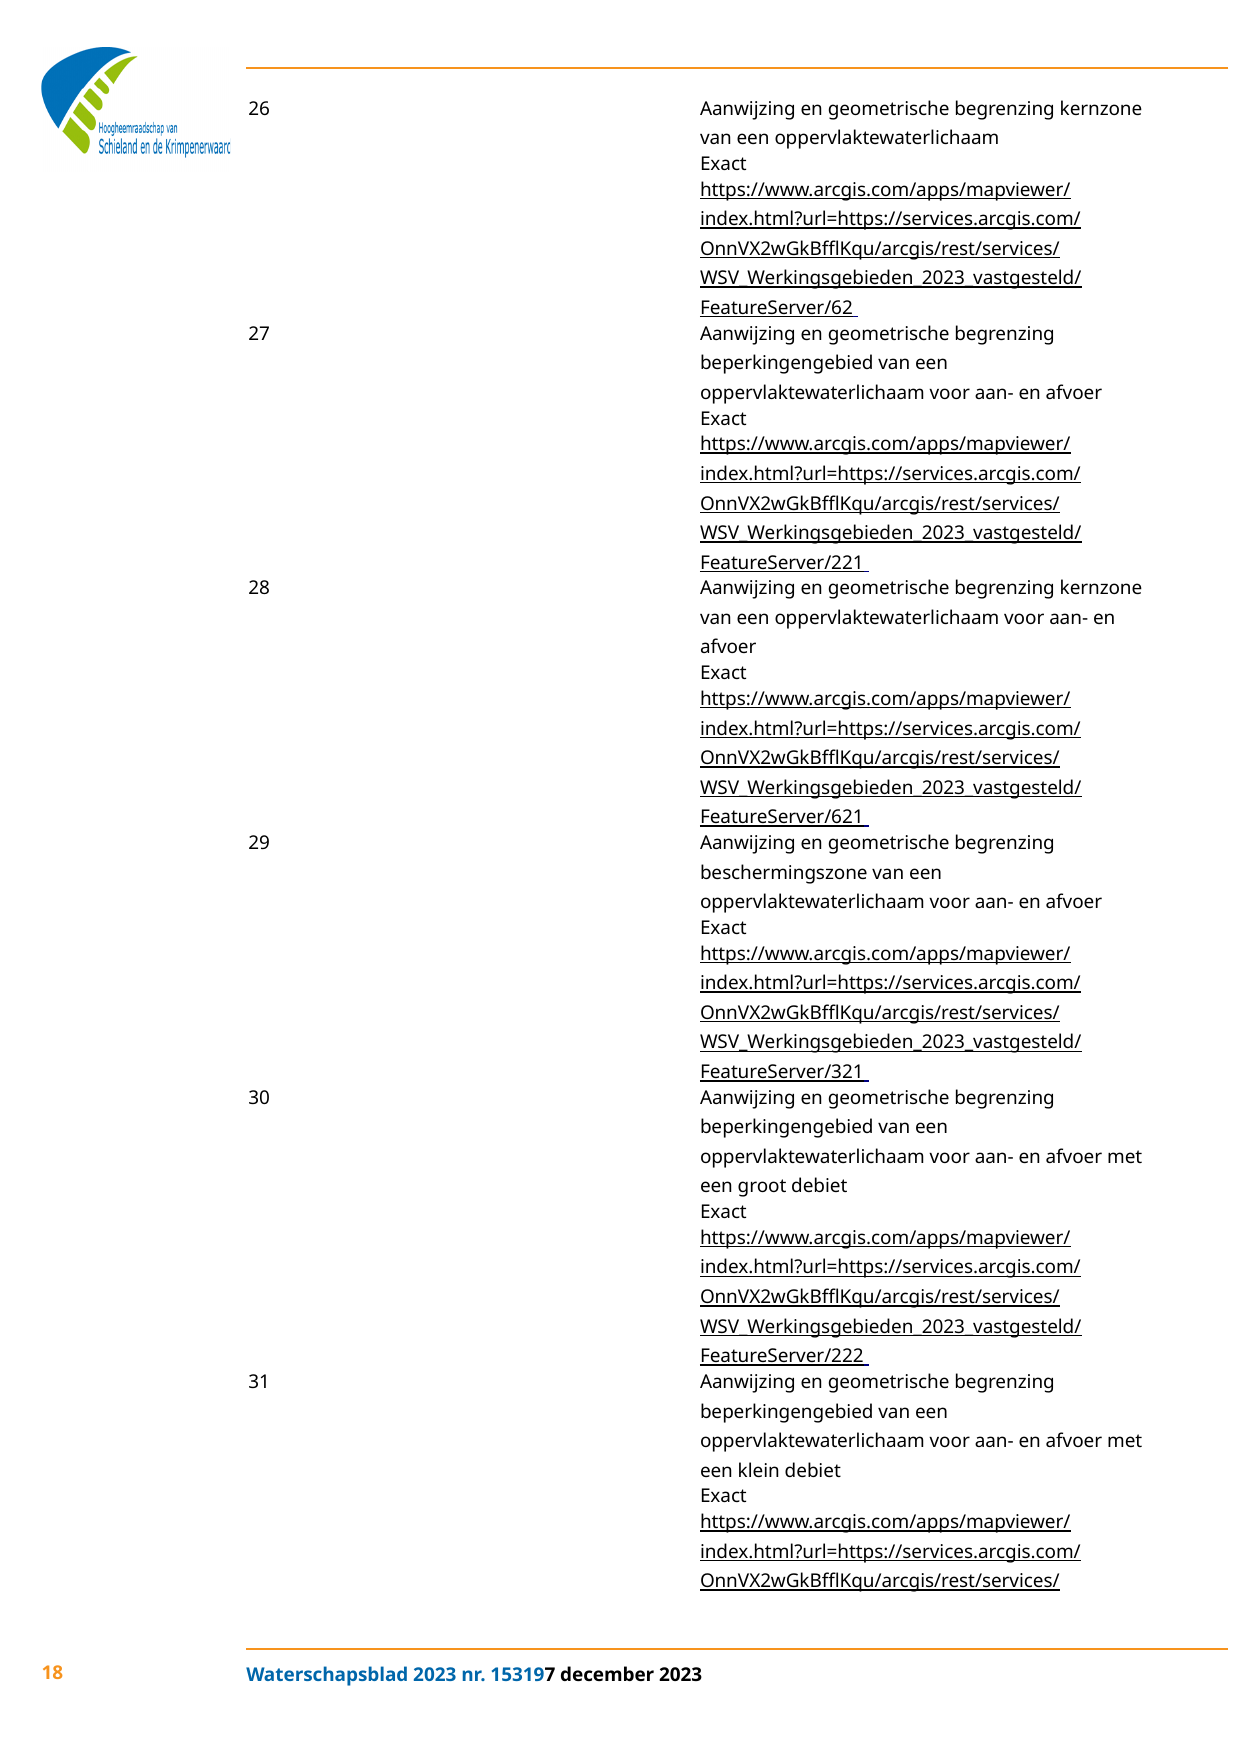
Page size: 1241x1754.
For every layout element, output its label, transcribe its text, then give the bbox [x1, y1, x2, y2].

table_cell https://www.arcgis.com/apps/mapviewer/index.html?url=https://services.arcgis.com/OnnVX2wGkBfflKqu/arcgis/rest/services/WSV_Werkingsgebieden_2023_vastgesteld/FeatureServer/221 [700, 431, 1152, 574]
table_cell Exact [700, 660, 1152, 685]
table_cell 30 [248, 1084, 700, 1368]
table_cell Aanwijzing en geometrische begrenzing beschermingszone van een oppervlaktewaterlichaam voor aan- en afvoer [700, 829, 1152, 914]
table_cell https://www.arcgis.com/apps/mapviewer/index.html?url=https://services.arcgis.com/OnnVX2wGkBfflKqu/arcgis/rest/services/WSV_Werkingsgebieden_2023_vastgesteld/FeatureServer/321 [700, 940, 1152, 1084]
table_cell https://www.arcgis.com/apps/mapviewer/index.html?url=https://services.arcgis.com/OnnVX2wGkBfflKqu/arcgis/rest/services/WSV_Werkingsgebieden_2023_vastgesteld/FeatureServer/62 [700, 176, 1152, 320]
table_cell Aanwijzing en geometrische begrenzing kernzone van een oppervlaktewaterlichaam voor aan- en afvoer [700, 575, 1152, 659]
table_cell 28 [248, 575, 700, 829]
table_cell Exact [700, 914, 1152, 940]
table_cell https://www.arcgis.com/apps/mapviewer/index.html?url=https://services.arcgis.com/OnnVX2wGkBfflKqu/arcgis/rest/services/WSV_Werkingsgebieden_2023_vastgesteld/FeatureServer/222 [700, 1224, 1152, 1368]
table_cell Aanwijzing en geometrische begrenzing beperkingengebied van een oppervlaktewaterlichaam voor aan- en afvoer met een groot debiet [700, 1084, 1152, 1198]
table_cell Exact [700, 150, 1152, 176]
picture [41, 47, 231, 172]
table_cell 31 [248, 1368, 700, 1593]
table_cell Aanwijzing en geometrische begrenzing kernzone van een oppervlaktewaterlichaam [700, 95, 1152, 150]
table_cell 29 [248, 829, 700, 1084]
table_cell Exact [700, 1199, 1152, 1224]
table_cell https://www.arcgis.com/apps/mapviewer/index.html?url=https://services.arcgis.com/OnnVX2wGkBfflKqu/arcgis/rest/services/ [700, 1509, 1152, 1593]
table_cell Exact [700, 405, 1152, 431]
table_cell Aanwijzing en geometrische begrenzing beperkingengebied van een oppervlaktewaterlichaam voor aan- en afvoer [700, 320, 1152, 405]
table_cell 26 [248, 95, 700, 320]
table_cell Exact [700, 1483, 1152, 1508]
table_cell Aanwijzing en geometrische begrenzing beperkingengebied van een oppervlaktewaterlichaam voor aan- en afvoer met een klein debiet [700, 1368, 1152, 1483]
table_cell https://www.arcgis.com/apps/mapviewer/index.html?url=https://services.arcgis.com/OnnVX2wGkBfflKqu/arcgis/rest/services/WSV_Werkingsgebieden_2023_vastgesteld/FeatureServer/621 [700, 685, 1152, 829]
table_cell 27 [248, 320, 700, 574]
